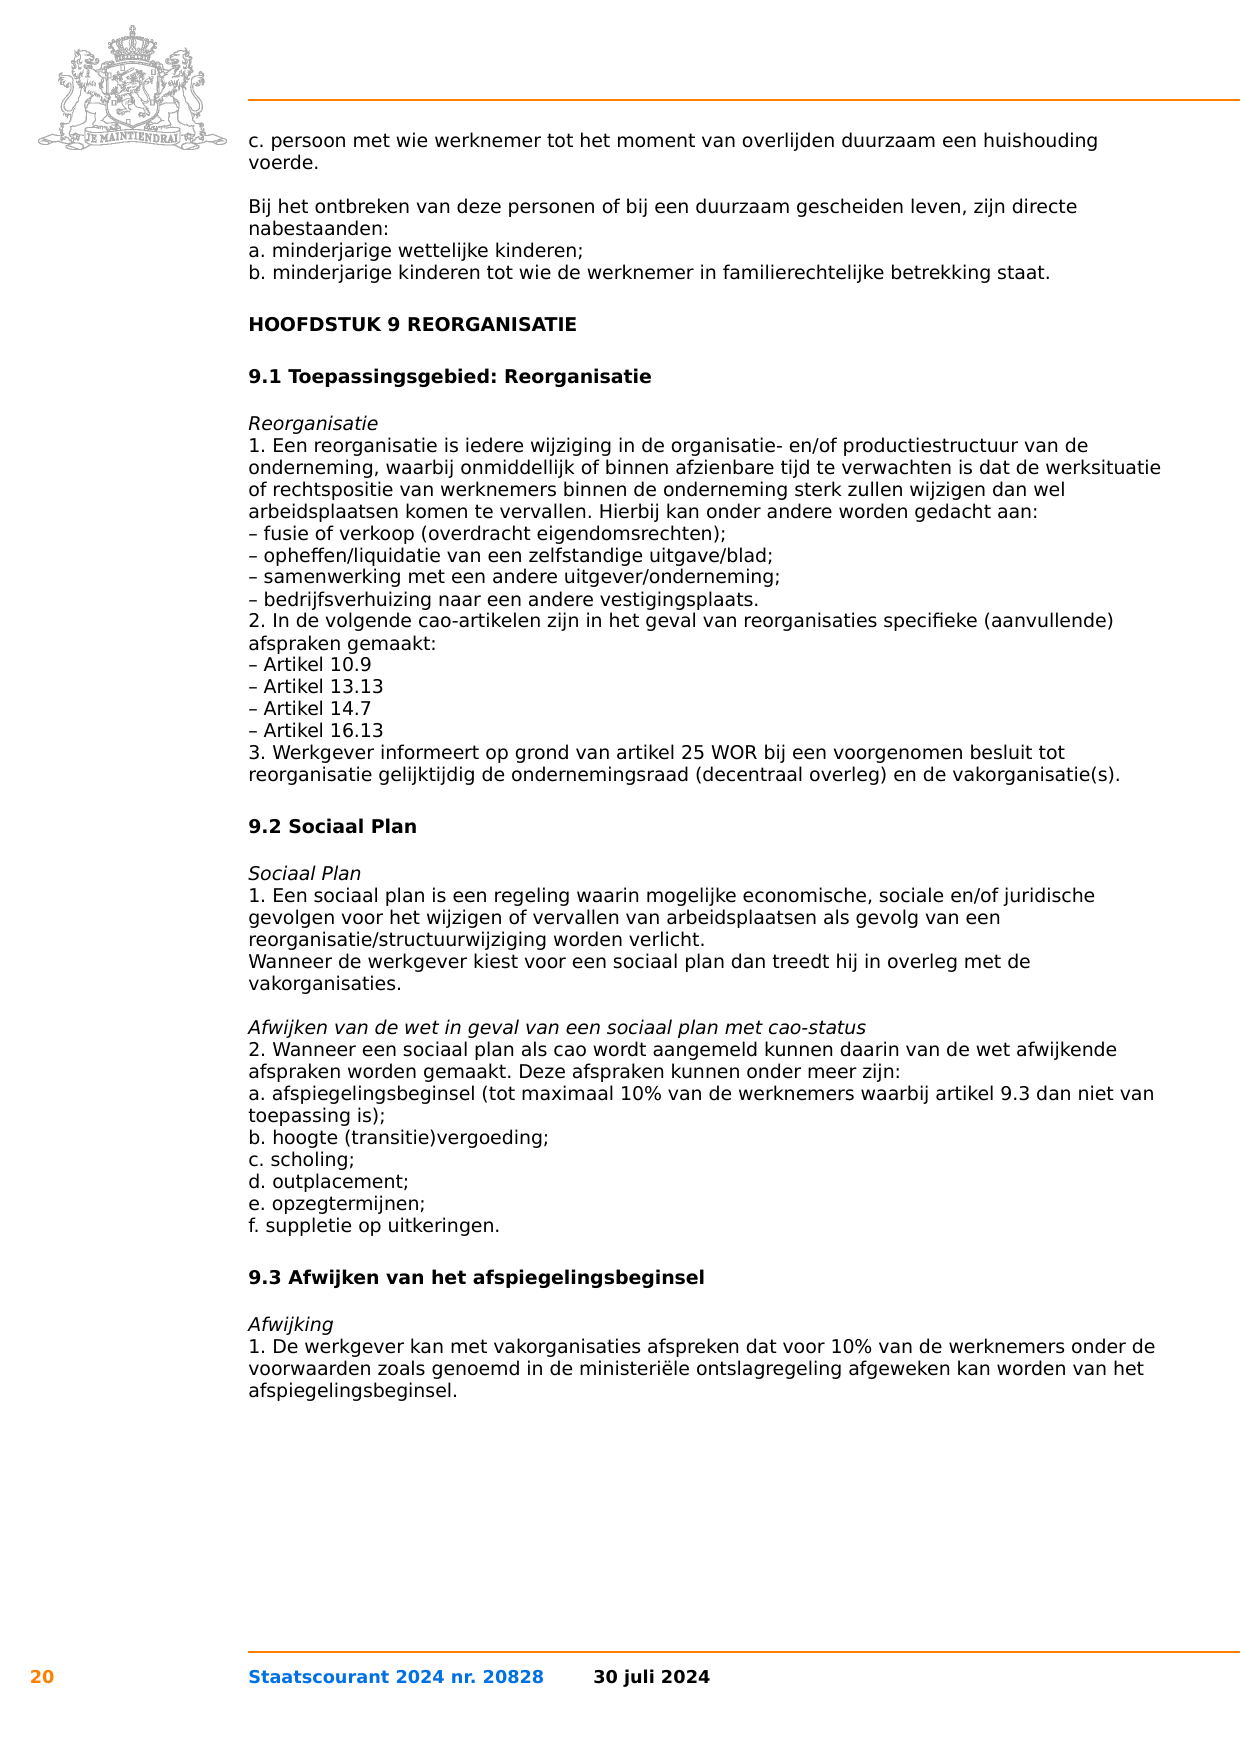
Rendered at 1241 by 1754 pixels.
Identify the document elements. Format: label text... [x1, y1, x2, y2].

subtitle 9.1 Toepassingsgebied: Reorganisatie [248, 366, 1163, 388]
text a. minderjarige wettelijke kinderen; [248, 240, 1163, 262]
text 2. Wanneer een sociaal plan als cao wordt aangemeld kunnen daarin van de wet afwijkende afspraken worden gemaakt. Deze afspraken kunnen onder meer zijn: [248, 1039, 1163, 1083]
text – samenwerking met een andere uitgever/onderneming; [248, 566, 1163, 588]
text 3. Werkgever informeert op grond van artikel 25 WOR bij een voorgenomen besluit tot reorganisatie gelijktijdig de ondernemingsraad (decentraal overleg) en de vakorganisatie(s). [248, 742, 1163, 786]
text e. opzegtermijnen; [248, 1193, 1163, 1215]
subtitle HOOFDSTUK 9 REORGANISATIE [248, 314, 1163, 336]
text Wanneer de werkgever kiest voor een sociaal plan dan treedt hij in overleg met de vakorganisaties. [248, 951, 1163, 995]
text – Artikel 14.7 [248, 698, 1163, 720]
text d. outplacement; [248, 1171, 1163, 1193]
text – fusie of verkoop (overdracht eigendomsrechten); [248, 522, 1163, 544]
subtitle Afwijking [248, 1314, 1163, 1336]
text 1. Een sociaal plan is een regeling waarin mogelijke economische, sociale en/of juridische gevolgen voor het wijzigen of vervallen van arbeidsplaatsen als gevolg van een reorganisatie/structuurwijziging worden verlicht. [248, 885, 1163, 951]
text a. afspiegelingsbeginsel (tot maximaal 10% van de werknemers waarbij artikel 9.3 dan niet van toepassing is); [248, 1083, 1163, 1127]
text 2. In de volgende cao-artikelen zijn in het geval van reorganisaties specifieke (aanvullende) afspraken gemaakt: [248, 610, 1163, 654]
text b. hoogte (transitie)vergoeding; [248, 1127, 1163, 1149]
text 1. Een reorganisatie is iedere wijziging in de organisatie- en/of productiestructuur van de onderneming, waarbij onmiddellijk of binnen afzienbare tijd te verwachten is dat de werksituatie of rechtspositie van werknemers binnen de onderneming sterk zullen wijzigen dan wel arbeidsplaatsen komen te vervallen. Hierbij kan onder andere worden gedacht aan: [248, 434, 1163, 522]
picture [38, 25, 227, 150]
text – Artikel 10.9 [248, 654, 1163, 676]
subtitle Afwijken van de wet in geval van een sociaal plan met cao-status [248, 1017, 1163, 1039]
text – Artikel 13.13 [248, 676, 1163, 698]
text f. suppletie op uitkeringen. [248, 1215, 1163, 1237]
text – bedrijfsverhuizing naar een andere vestigingsplaats. [248, 588, 1163, 610]
subtitle Sociaal Plan [248, 863, 1163, 885]
subtitle 9.2 Sociaal Plan [248, 816, 1163, 838]
subtitle 9.3 Afwijken van het afspiegelingsbeginsel [248, 1267, 1163, 1289]
text c. scholing; [248, 1149, 1163, 1171]
text – opheffen/liquidatie van een zelfstandige uitgave/blad; [248, 544, 1163, 566]
text Bij het ontbreken van deze personen of bij een duurzaam gescheiden leven, zijn directe nabestaanden: [248, 196, 1163, 240]
text 1. De werkgever kan met vakorganisaties afspreken dat voor 10% van de werknemers onder de voorwaarden zoals genoemd in de ministeriële ontslagregeling afgeweken kan worden van het afspiegelingsbeginsel. [248, 1336, 1163, 1402]
subtitle Reorganisatie [248, 413, 1163, 434]
text c. persoon met wie werknemer tot het moment van overlijden duurzaam een huishouding voerde. [248, 130, 1163, 174]
text – Artikel 16.13 [248, 720, 1163, 742]
text b. minderjarige kinderen tot wie de werknemer in familierechtelijke betrekking staat. [248, 262, 1163, 284]
